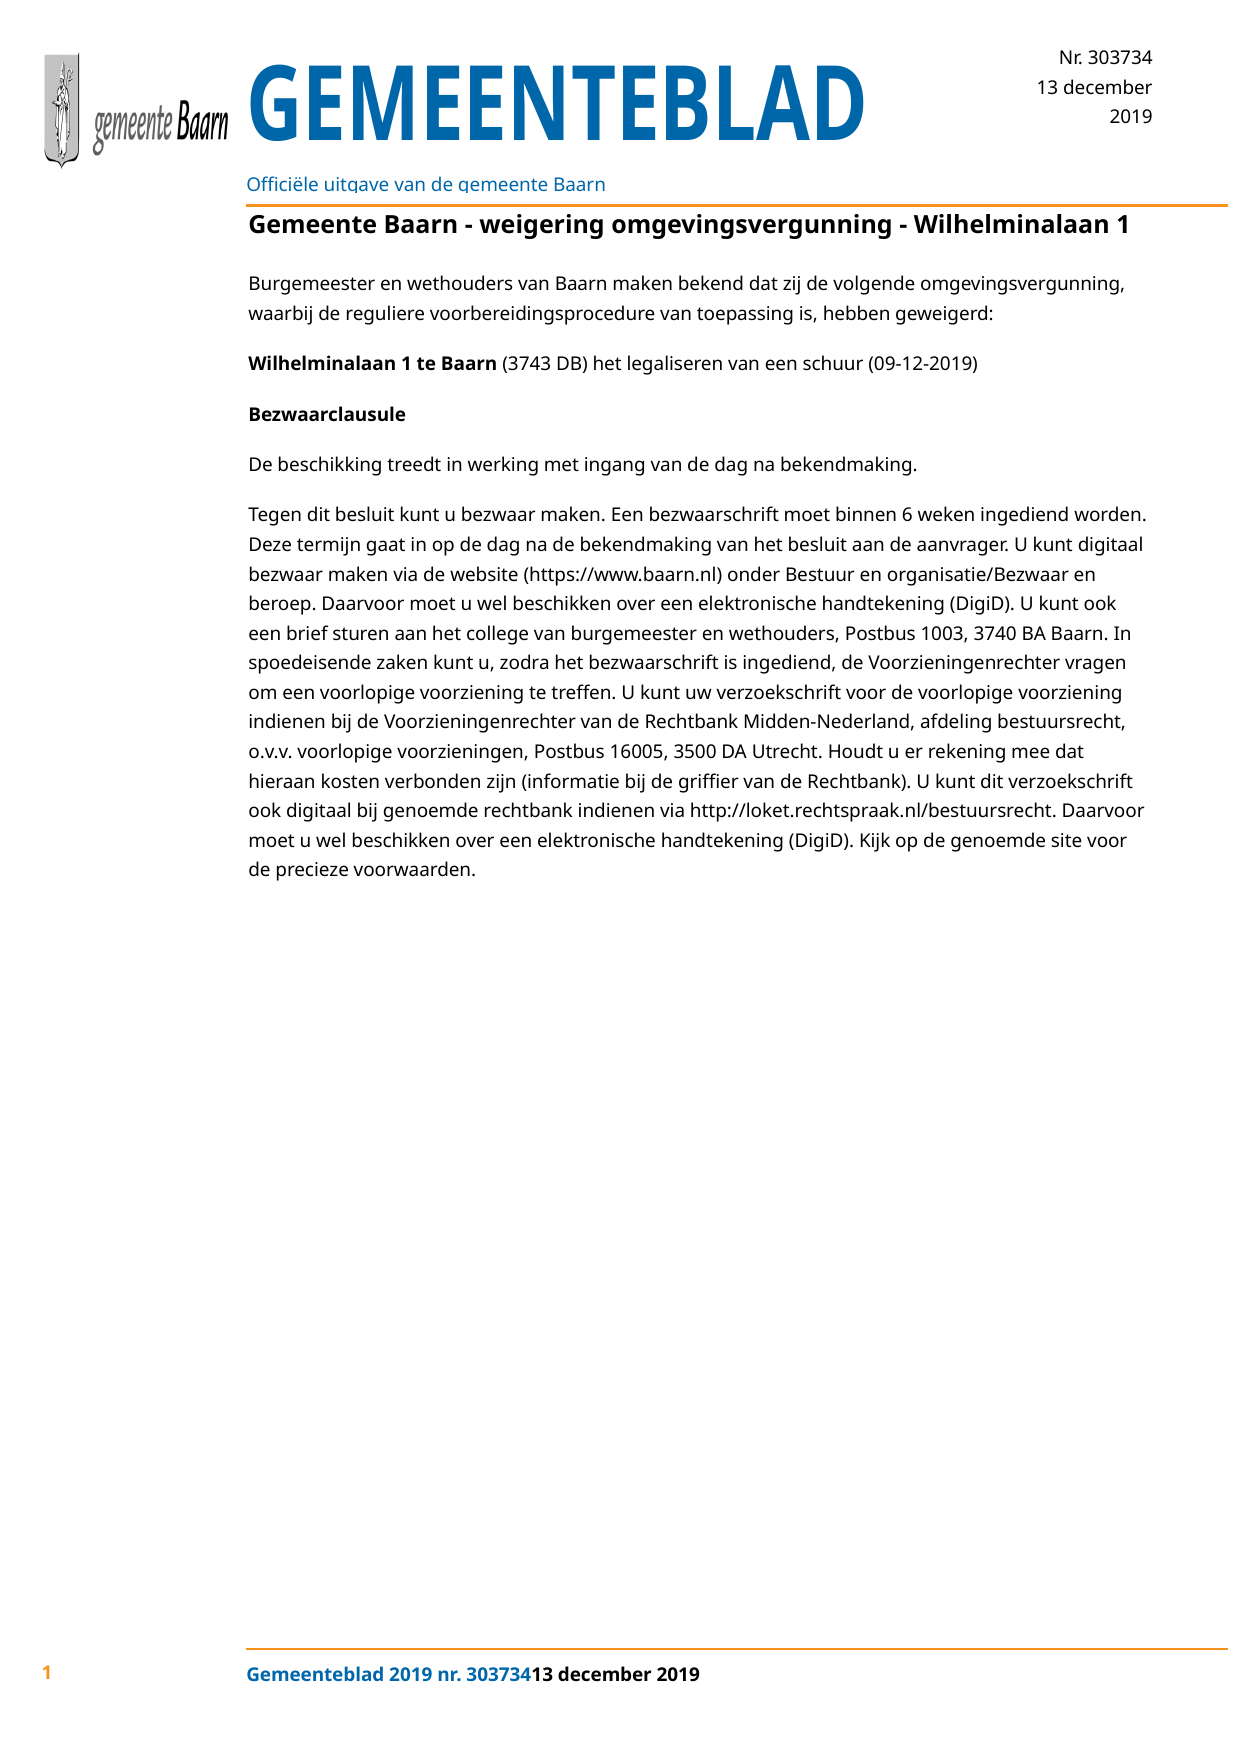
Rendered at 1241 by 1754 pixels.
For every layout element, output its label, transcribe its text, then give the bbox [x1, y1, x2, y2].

text Bezwaarclausule [248, 401, 1152, 426]
text Gemeente Baarn - weigering omgevingsvergunning - Wilhelminalaan 1 [248, 207, 1152, 241]
picture [41, 47, 231, 172]
text Wilhelminalaan 1 te Baarn (3743 DB) het legaliseren van een schuur (09-12-2019) [248, 350, 1152, 376]
text Burgemeester en wethouders van Baarn maken bekend dat zij de volgende omgevingsvergunning, waarbij de reguliere voorbereidingsprocedure van toepassing is, hebben geweigerd: [248, 270, 1152, 326]
text Tegen dit besluit kunt u bezwaar maken. Een bezwaarschrift moet binnen 6 weken ingediend worden. Deze termijn gaat in op de dag na de bekendmaking van het besluit aan de aanvrager. U kunt digitaal bezwaar maken via de website (https://www.baarn.nl) onder Bestuur en organisatie/Bezwaar en beroep. Daarvoor moet u wel beschikken over een elektronische handtekening (DigiD). U kunt ook een brief sturen aan het college van burgemeester en wethouders, Postbus 1003, 3740 BA Baarn. In spoedeisende zaken kunt u, zodra het bezwaarschrift is ingediend, de Voorzieningenrechter vragen om een voorlopige voorziening te treffen. U kunt uw verzoekschrift voor de voorlopige voorziening indienen bij de Voorzieningenrechter van de Rechtbank Midden-Nederland, afdeling bestuursrecht, o.v.v. voorlopige voorzieningen, Postbus 16005, 3500 DA Utrecht. Houdt u er rekening mee dat hieraan kosten verbonden zijn (informatie bij de griffier van de Rechtbank). U kunt dit verzoekschrift ook digitaal bij genoemde rechtbank indienen via http://loket.rechtspraak.nl/bestuursrecht. Daarvoor moet u wel beschikken over een elektronische handtekening (DigiD). Kijk op de genoemde site voor de precieze voorwaarden. [248, 502, 1152, 882]
text De beschikking treedt in werking met ingang van de dag na bekendmaking. [248, 451, 1152, 477]
